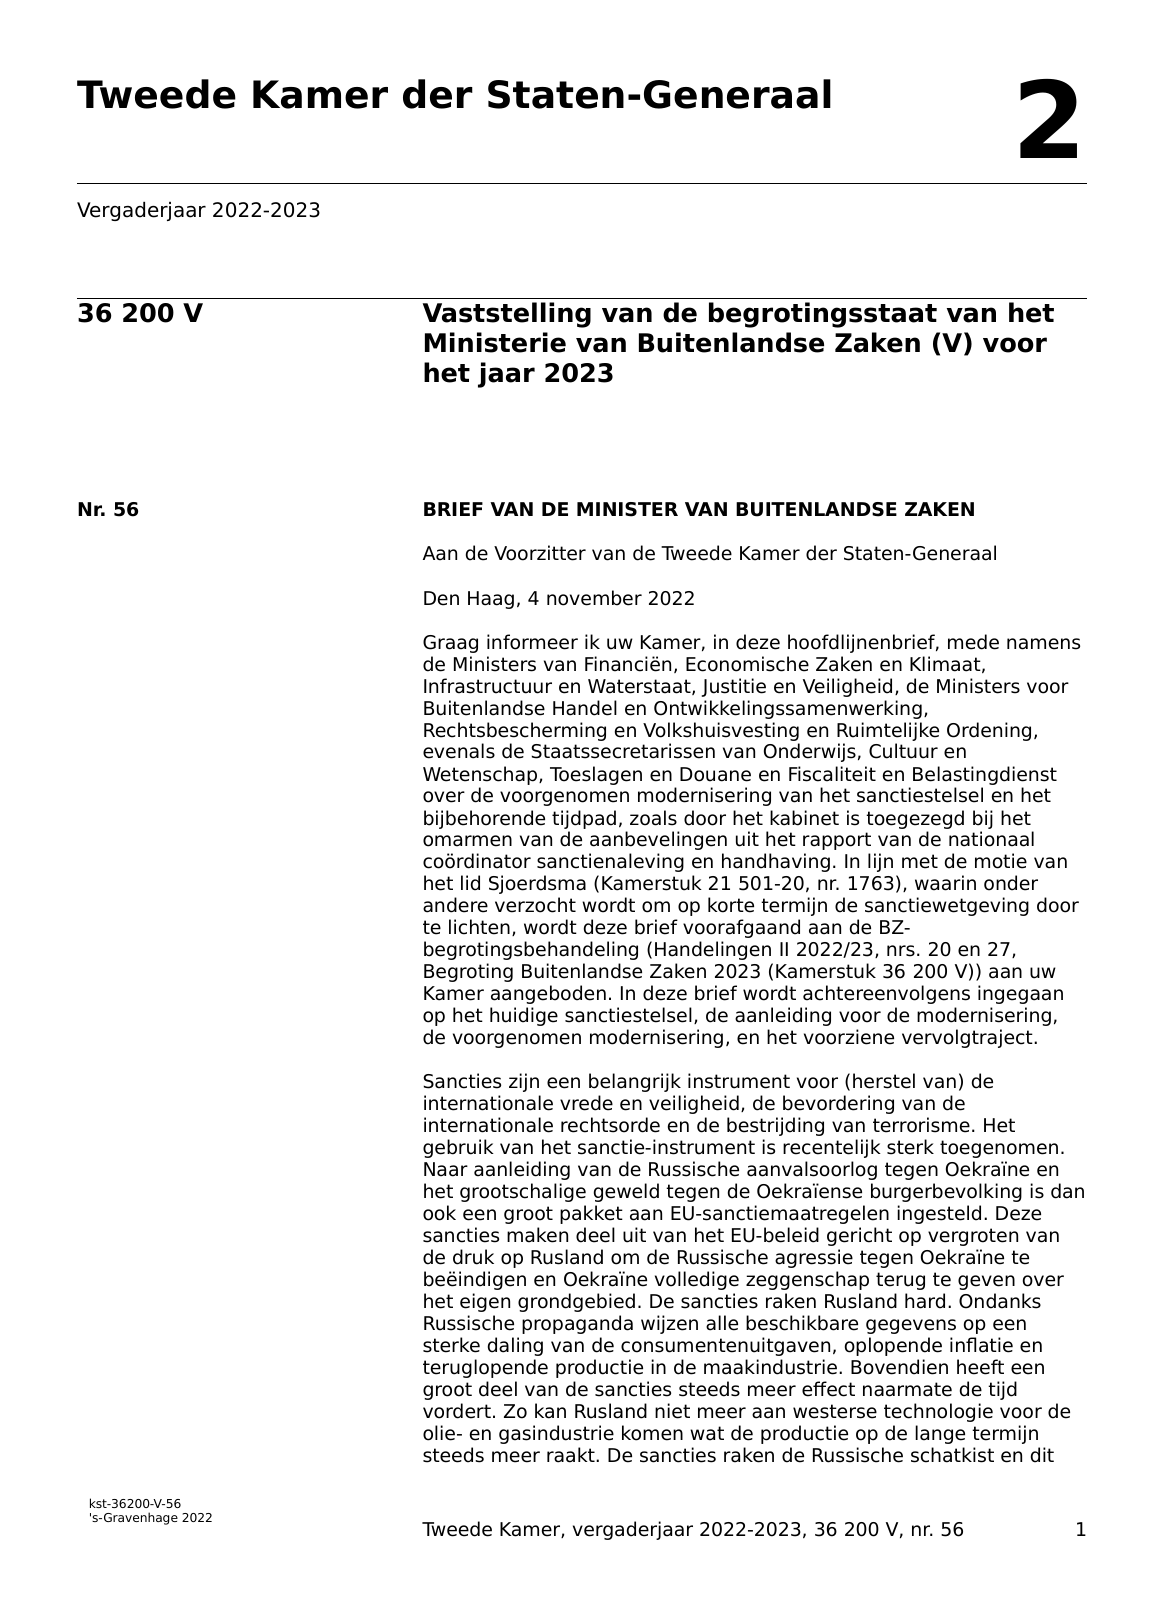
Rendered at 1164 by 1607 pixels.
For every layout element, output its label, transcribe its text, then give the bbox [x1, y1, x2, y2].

table_header 2 [886, 59, 1087, 183]
text kst-36200-V-56 [88, 1497, 323, 1511]
text Den Haag, 4 november 2022 [422, 587, 1087, 609]
text Aan de Voorzitter van de Tweede Kamer der Staten-Generaal [422, 543, 1087, 565]
text 's-Gravenhage 2022 [88, 1511, 323, 1525]
table_header Tweede Kamer der Staten-Generaal [77, 59, 886, 183]
text Sancties zijn een belangrijk instrument voor (herstel van) de internationale vrede en veiligheid, de bevordering van de internationale rechtsorde en de bestrijding van terrorisme. Het gebruik van het sanctie-instrument is recentelijk sterk toegenomen. Naar aanleiding van de Russische aanvalsoorlog tegen Oekraïne en het grootschalige geweld tegen de Oekraïense burgerbevolking is dan ook een groot pakket aan EU-sanctiemaatregelen ingesteld. Deze sancties maken deel uit van het EU-beleid gericht op vergroten van de druk op Rusland om de Russische agressie tegen Oekraïne te beëindigen en Oekraïne volledige zeggenschap terug te geven over het eigen grondgebied. De sancties raken Rusland hard. Ondanks Russische propaganda wijzen alle beschikbare gegevens op een sterke daling van de consumentenuitgaven, oplopende inflatie en teruglopende productie in de maakindustrie. Bovendien heeft een groot deel van de sancties steeds meer effect naarmate de tijd vordert. Zo kan Rusland niet meer aan westerse technologie voor de olie- en gasindustrie komen wat de productie op de lange termijn steeds meer raakt. De sancties raken de Russische schatkist en dit [422, 1071, 1087, 1467]
table_cell Vergaderjaar 2022-2023 [77, 184, 1087, 298]
subtitle Nr. 56 BRIEF VAN DE MINISTER VAN BUITENLANDSE ZAKEN [77, 499, 1087, 521]
text Graag informeer ik uw Kamer, in deze hoofdlijnenbrief, mede namens de Ministers van Financiën, Economische Zaken en Klimaat, Infrastructuur en Waterstaat, Justitie en Veiligheid, de Ministers voor Buitenlandse Handel en Ontwikkelingssamenwerking, Rechtsbescherming en Volkshuisvesting en Ruimtelijke Ordening, evenals de Staatssecretarissen van Onderwijs, Cultuur en Wetenschap, Toeslagen en Douane en Fiscaliteit en Belastingdienst over de voorgenomen modernisering van het sanctiestelsel en het bijbehorende tijdpad, zoals door het kabinet is toegezegd bij het omarmen van de aanbevelingen uit het rapport van de nationaal coördinator sanctienaleving en handhaving. In lijn met de motie van het lid Sjoerdsma (Kamerstuk 21 501-20, nr. 1763), waarin onder andere verzocht wordt om op korte termijn de sanctiewetgeving door te lichten, wordt deze brief voorafgaand aan de BZ-begrotingsbehandeling (Handelingen II 2022/23, nrs. 20 en 27, Begroting Buitenlandse Zaken 2023 (Kamerstuk 36 200 V)) aan uw Kamer aangeboden. In deze brief wordt achtereenvolgens ingegaan op het huidige sanctiestelsel, de aanleiding voor de modernisering, de voorgenomen modernisering, en het voorziene vervolgtraject. [422, 632, 1087, 1049]
subtitle 36 200 V Vaststelling van de begrotingsstaat van het Ministerie van Buitenlandse Zaken (V) voor het jaar 2023 [77, 299, 1087, 388]
